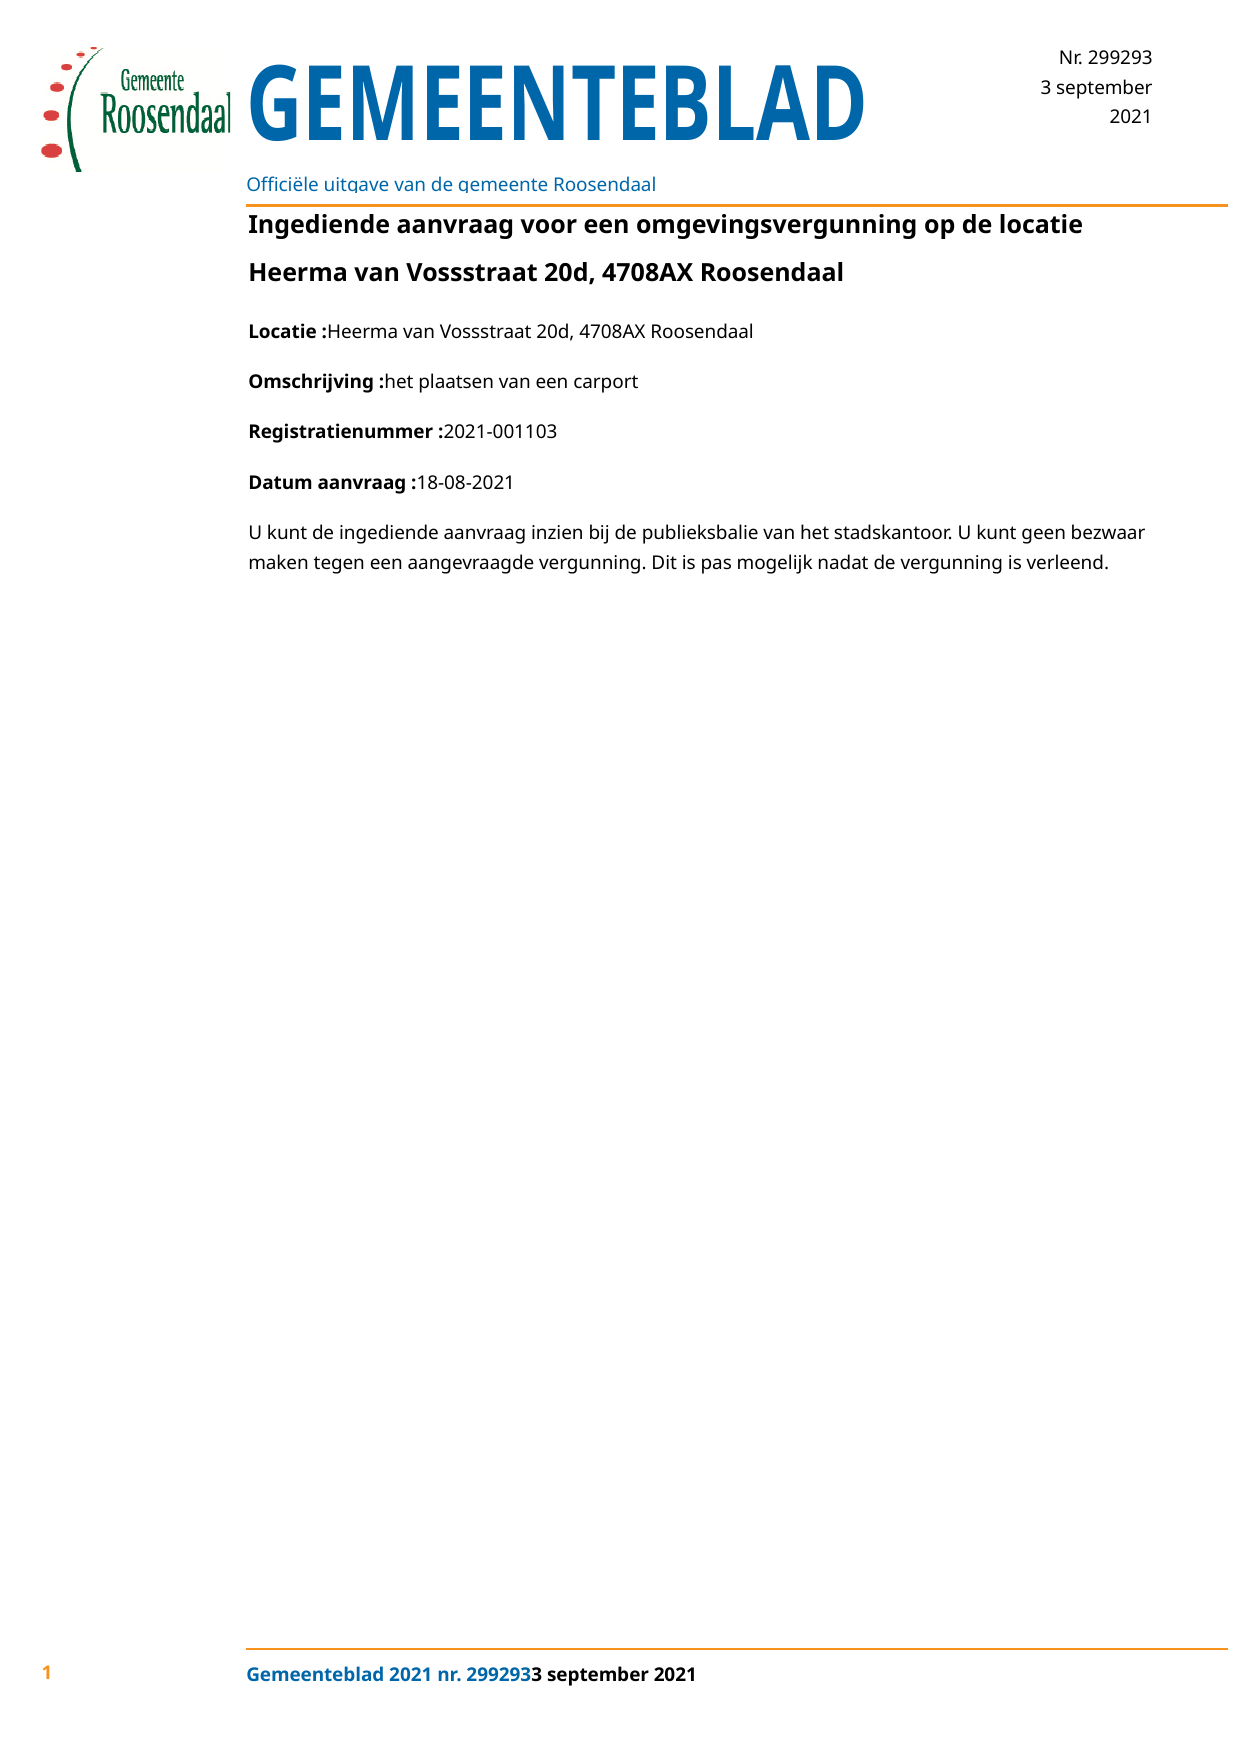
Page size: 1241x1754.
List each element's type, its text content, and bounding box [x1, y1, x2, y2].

text U kunt de ingediende aanvraag inzien bij de publieksbalie van het stadskantoor. U kunt geen bezwaar maken tegen een aangevraagde vergunning. Dit is pas mogelijk nadat de vergunning is verleend. [248, 519, 1152, 575]
picture [41, 47, 231, 172]
text Datum aanvraag :18-08-2021 [248, 469, 1152, 495]
text Ingediende aanvraag voor een omgevingsvergunning op de locatie Heerma van Vossstraat 20d, 4708AX Roosendaal [248, 207, 1152, 288]
text Locatie :Heerma van Vossstraat 20d, 4708AX Roosendaal [248, 318, 1152, 344]
text Omschrijving :het plaatsen van een carport [248, 368, 1152, 394]
text Registratienummer :2021-001103 [248, 419, 1152, 444]
